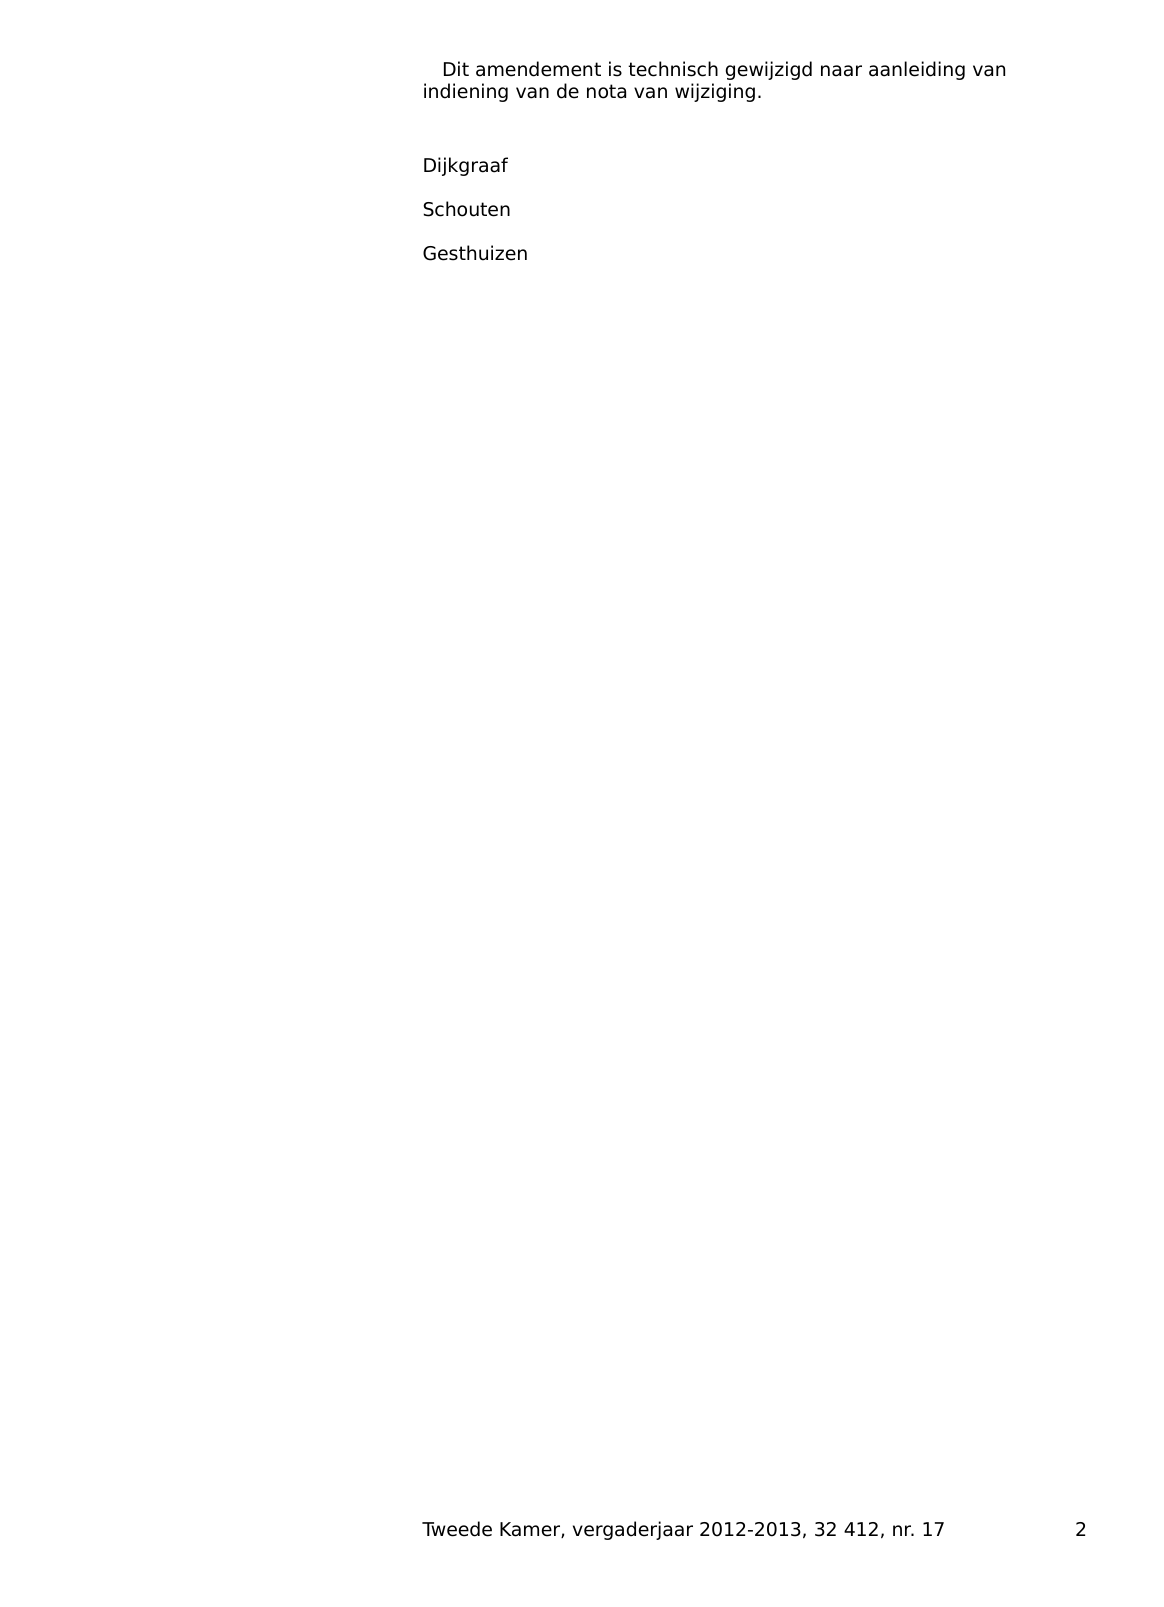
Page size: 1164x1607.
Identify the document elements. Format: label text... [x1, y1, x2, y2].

text Dijkgraaf Schouten Gesthuizen [422, 133, 1087, 265]
text Dit amendement is technisch gewijzigd naar aanleiding van indiening van de nota van wijziging. [422, 59, 1087, 103]
